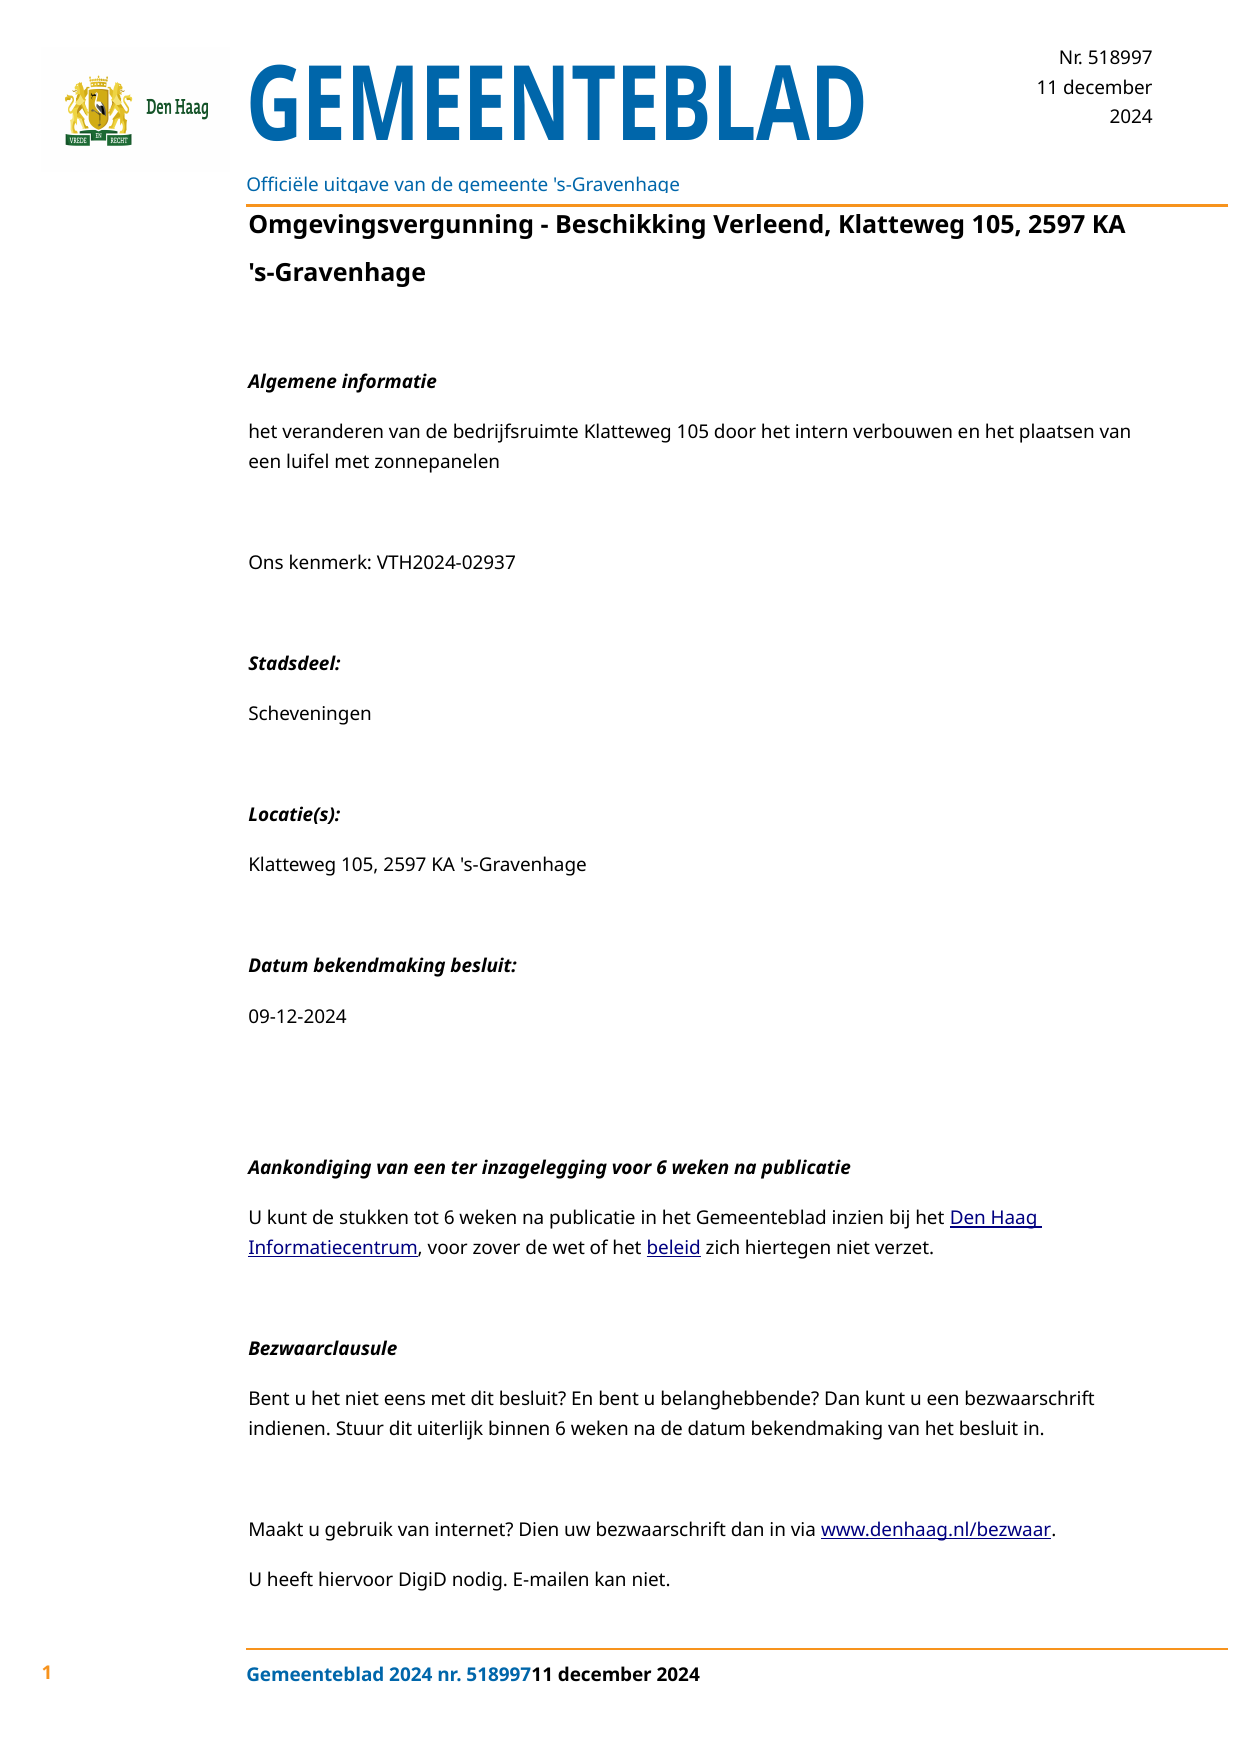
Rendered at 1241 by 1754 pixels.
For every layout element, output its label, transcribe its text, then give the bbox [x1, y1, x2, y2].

text Klatteweg 105, 2597 KA 's-Gravenhage [248, 852, 1152, 877]
text Stadsdeel: [248, 650, 1152, 676]
text 09-12-2024 [248, 1003, 1152, 1029]
text Ons kenmerk: VTH2024-02937 [248, 549, 1152, 575]
text Scheveningen [248, 700, 1152, 726]
picture [41, 47, 231, 172]
text Bezwaarclausule [248, 1335, 1152, 1361]
text U heeft hiervoor DigiD nodig. E-mailen kan niet. [248, 1566, 1152, 1592]
text Maakt u gebruik van internet? Dien uw bezwaarschrift dan in via www.denhaag.nl/bezwaar. [248, 1516, 1152, 1542]
text Datum bekendmaking besluit: [248, 952, 1152, 978]
text Omgevingsvergunning - Beschikking Verleend, Klatteweg 105, 2597 KA 's-Gravenhage [248, 207, 1152, 288]
text het veranderen van de bedrijfsruimte Klatteweg 105 door het intern verbouwen en het plaatsen van een luifel met zonnepanelen [248, 419, 1152, 474]
text U kunt de stukken tot 6 weken na publicatie in het Gemeenteblad inzien bij het Den Haag Informatiecentrum, voor zover de wet of het beleid zich hiertegen niet verzet. [248, 1204, 1152, 1260]
text Algemene informatie [248, 368, 1152, 394]
text Locatie(s): [248, 801, 1152, 827]
text Aankondiging van een ter inzagelegging voor 6 weken na publicatie [248, 1154, 1152, 1180]
text Bent u het niet eens met dit besluit? En bent u belanghebbende? Dan kunt u een bezwaarschrift indienen. Stuur dit uiterlijk binnen 6 weken na de datum bekendmaking van het besluit in. [248, 1385, 1152, 1441]
